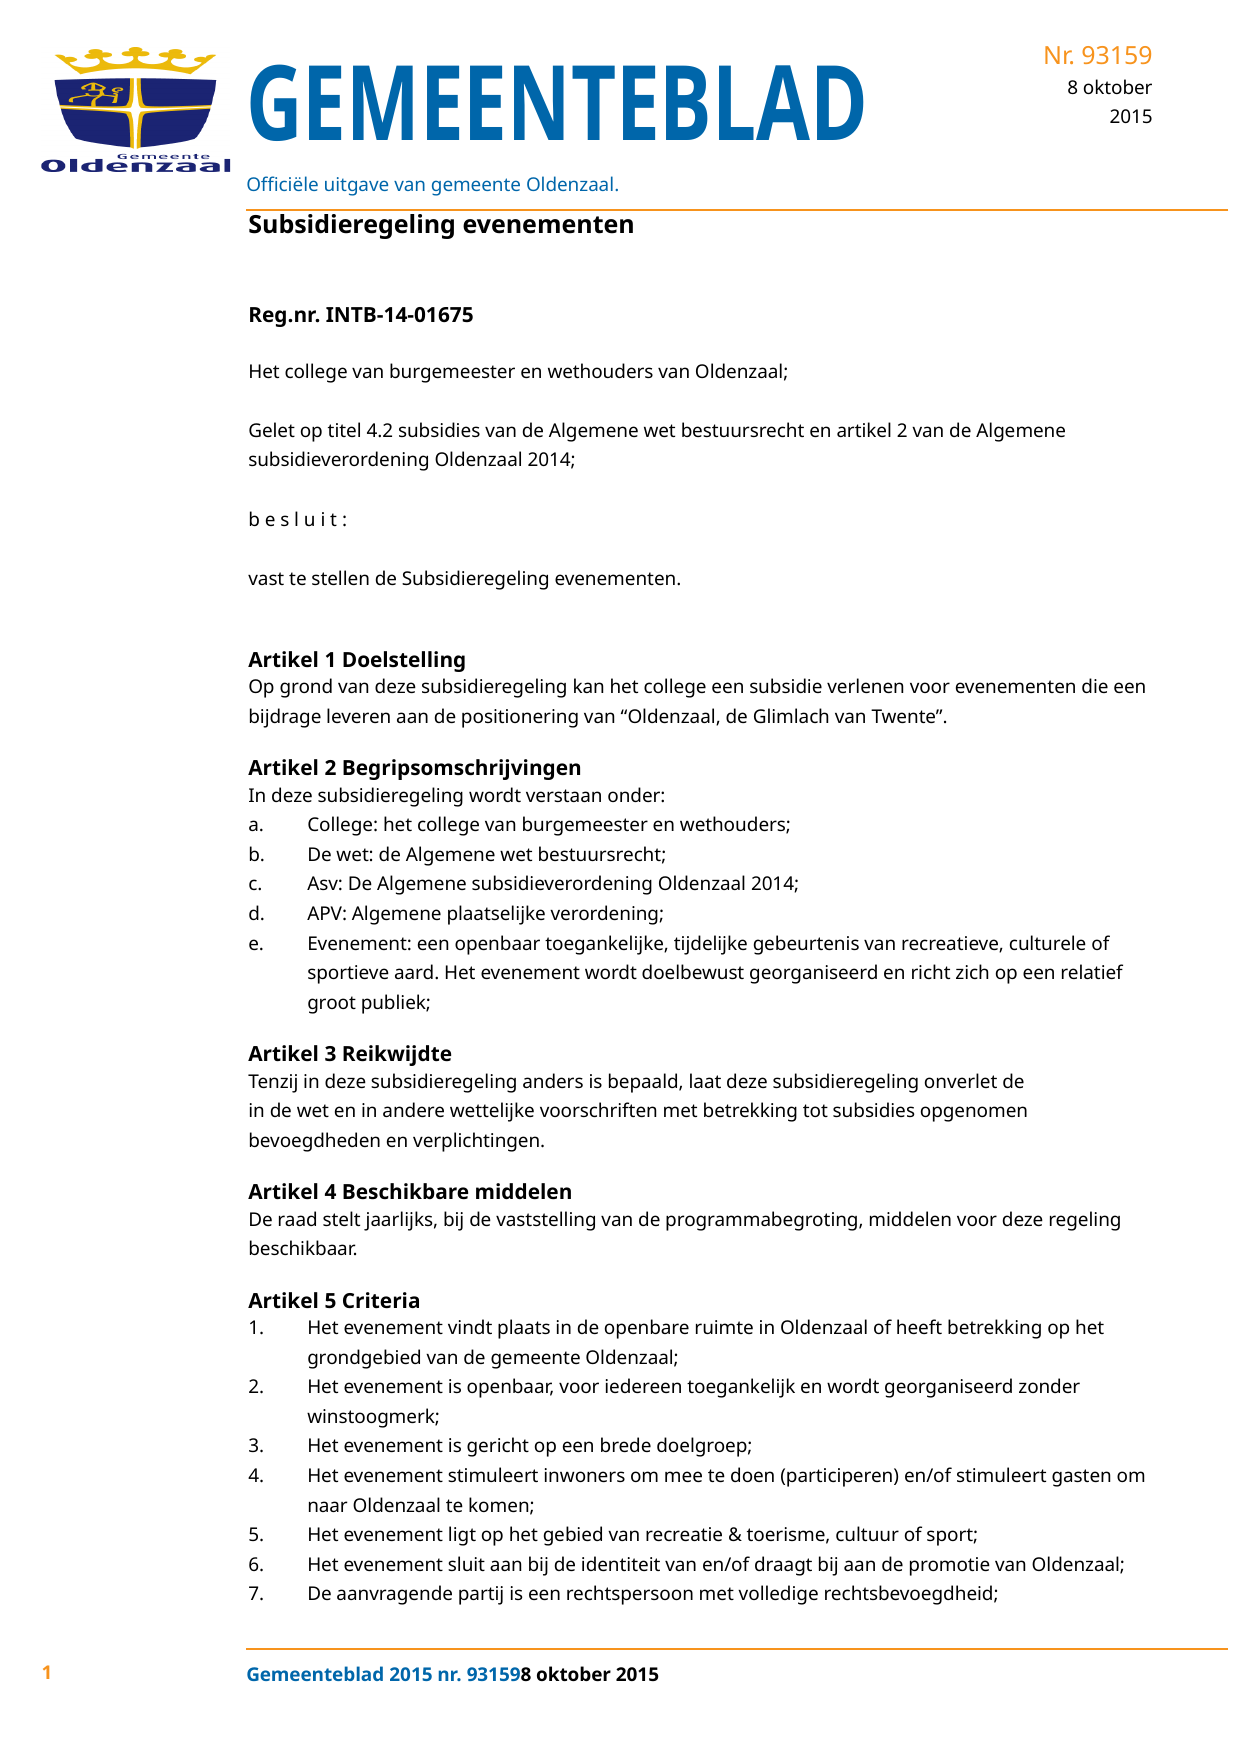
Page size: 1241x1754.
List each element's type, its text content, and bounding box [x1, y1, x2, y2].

text bevoegdheden en verplichtingen. [248, 1127, 1152, 1153]
list Het evenement stimuleert inwoners om mee te doen (participeren) en/of stimuleert gasten om naar Oldenzaal te komen; [248, 1462, 1152, 1517]
text in de wet en in andere wettelijke voorschriften met betrekking tot subsidies opgenomen [248, 1097, 1152, 1123]
list Het evenement sluit aan bij de identiteit van en/of draagt bij aan de promotie van Oldenzaal; [248, 1551, 1152, 1577]
text Het college van burgemeester en wethouders van Oldenzaal; [248, 358, 1152, 384]
list De aanvragende partij is een rechtspersoon met volledige rechtsbevoegdheid; [248, 1581, 1152, 1606]
text Op grond van deze subsidieregeling kan het college een subsidie verlenen voor evenementen die een bijdrage leveren aan de positionering van “Oldenzaal, de Glimlach van Twente”. [248, 673, 1152, 729]
picture [41, 47, 231, 172]
list Het evenement is gericht op een brede doelgroep; [248, 1433, 1152, 1458]
text Artikel 2 Begripsomschrijvingen [248, 753, 1152, 782]
text Artikel 5 Criteria [248, 1286, 1152, 1314]
list Het evenement ligt op het gebied van recreatie & toerisme, cultuur of sport; [248, 1521, 1152, 1547]
text Artikel 1 Doelstelling [248, 645, 1152, 673]
text Tenzij in deze subsidieregeling anders is bepaald, laat deze subsidieregeling onverlet de [248, 1068, 1152, 1093]
text Artikel 4 Beschikbare middelen [248, 1177, 1152, 1206]
text Gelet op titel 4.2 subsidies van de Algemene wet bestuursrecht en artikel 2 van de Algemene subsidieverordening Oldenzaal 2014; [248, 417, 1152, 472]
text vast te stellen de Subsidieregeling evenementen. [248, 565, 1152, 591]
list Evenement: een openbaar toegankelijke, tijdelijke gebeurtenis van recreatieve, culturele of sportieve aard. Het evenement wordt doelbewust georganiseerd en richt zich op een relatief groot publiek; [248, 930, 1152, 1015]
text Reg.nr. INTB-14-01675 [248, 300, 1152, 328]
list Het evenement is openbaar, voor iedereen toegankelijk en wordt georganiseerd zonder winstoogmerk; [248, 1373, 1152, 1429]
text De raad stelt jaarlijks, bij de vaststelling van de programmabegroting, middelen voor deze regeling beschikbaar. [248, 1206, 1152, 1261]
list De wet: de Algemene wet bestuursrecht; [248, 841, 1152, 867]
list Het evenement vindt plaats in de openbare ruimte in Oldenzaal of heeft betrekking op het grondgebied van de gemeente Oldenzaal; [248, 1314, 1152, 1369]
text In deze subsidieregeling wordt verstaan onder: [248, 782, 1152, 808]
list College: het college van burgemeester en wethouders; [248, 811, 1152, 837]
list Asv: De Algemene subsidieverordening Oldenzaal 2014; [248, 871, 1152, 896]
text Artikel 3 Reikwijdte [248, 1039, 1152, 1068]
text Subsidieregeling evenementen [248, 211, 1152, 241]
text b e s l u i t : [248, 506, 1152, 532]
list APV: Algemene plaatselijke verordening; [248, 900, 1152, 926]
